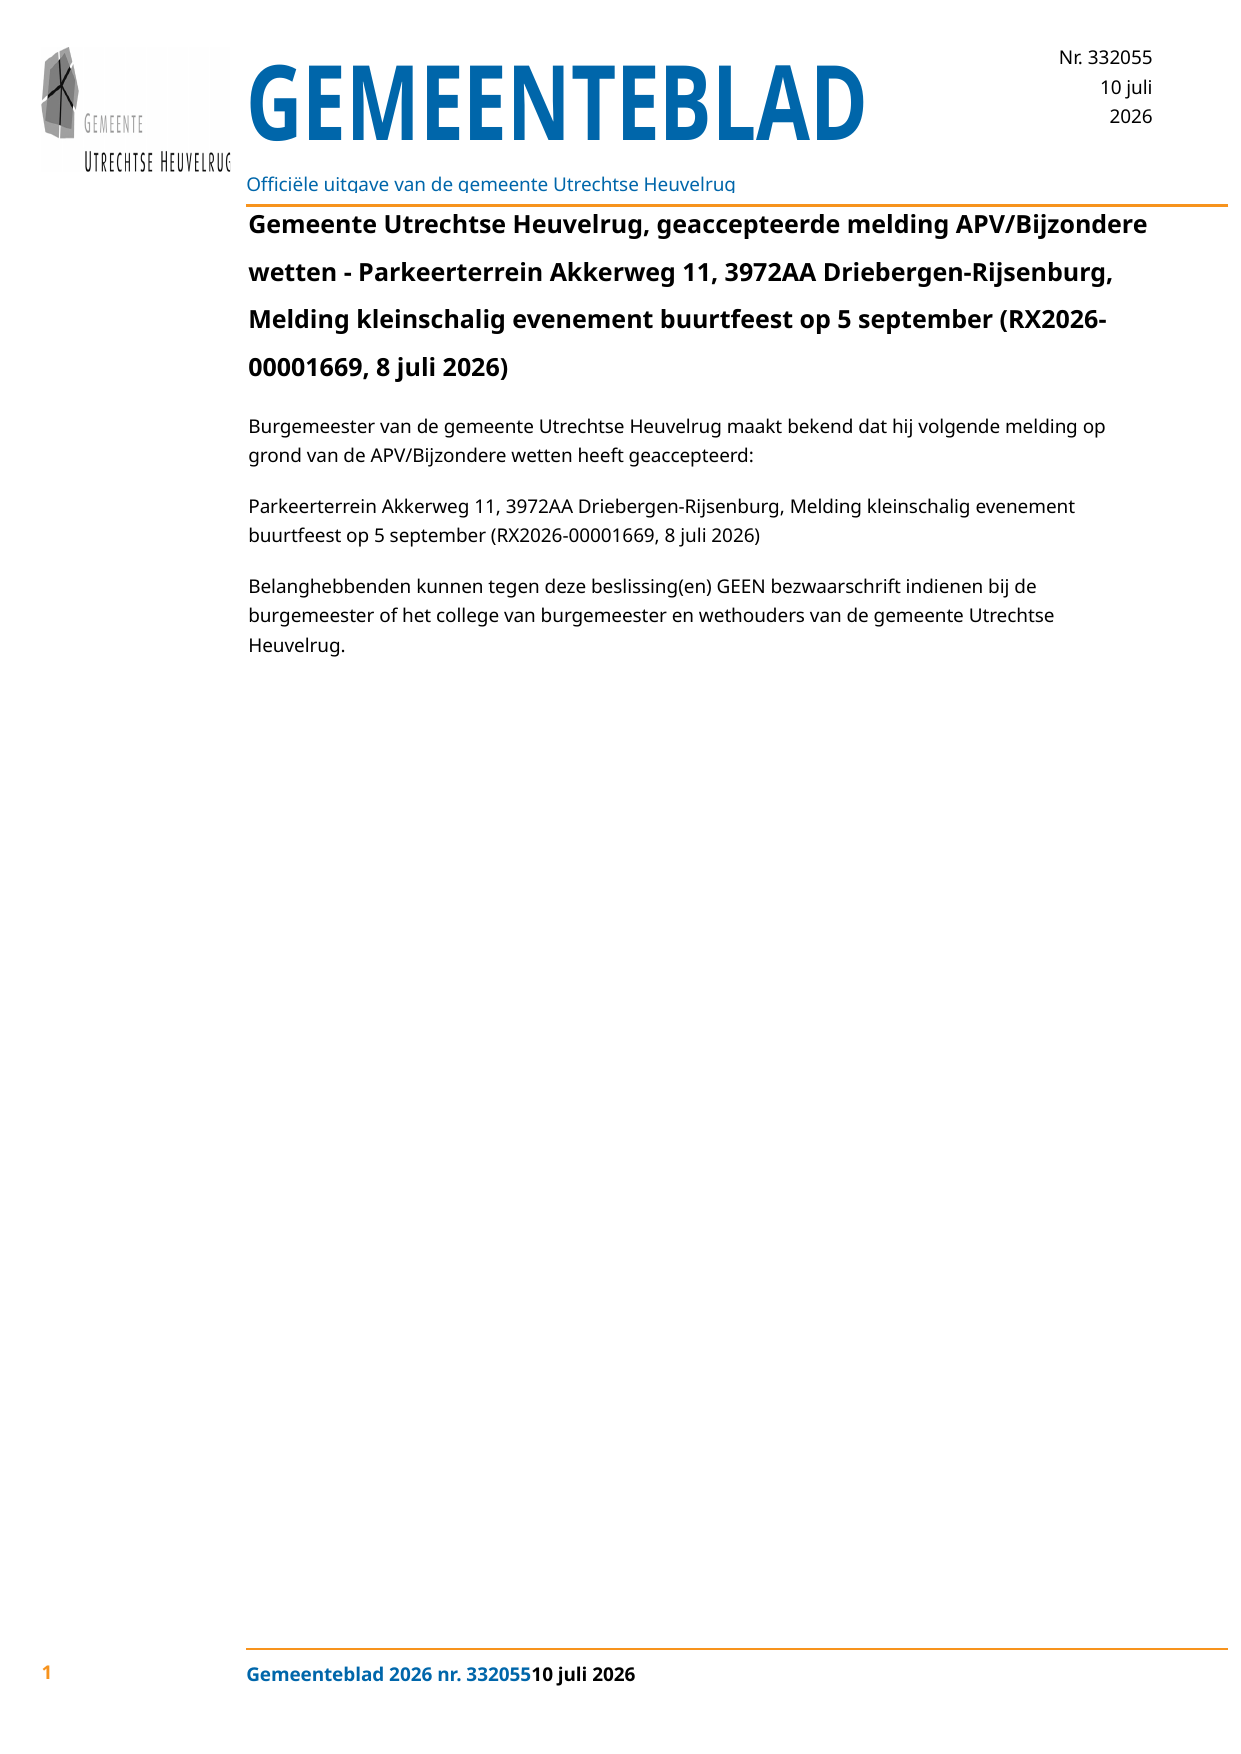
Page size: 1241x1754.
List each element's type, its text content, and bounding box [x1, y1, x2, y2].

text Belanghebbenden kunnen tegen deze beslissing(en) GEEN bezwaarschrift indienen bij de burgemeester of het college van burgemeester en wethouders van de gemeente Utrechtse Heuvelrug. [248, 573, 1152, 658]
text Burgemeester van de gemeente Utrechtse Heuvelrug maakt bekend dat hij volgende melding op grond van de APV/Bijzondere wetten heeft geaccepteerd: [248, 413, 1152, 468]
picture [41, 47, 231, 172]
text Gemeente Utrechtse Heuvelrug, geaccepteerde melding APV/Bijzondere wetten - Parkeerterrein Akkerweg 11, 3972AA Driebergen-Rijsenburg, Melding kleinschalig evenement buurtfeest op 5 september (RX2026-00001669, 8 juli 2026) [248, 207, 1152, 384]
text Parkeerterrein Akkerweg 11, 3972AA Driebergen-Rijsenburg, Melding kleinschalig evenement buurtfeest op 5 september (RX2026-00001669, 8 juli 2026) [248, 493, 1152, 548]
